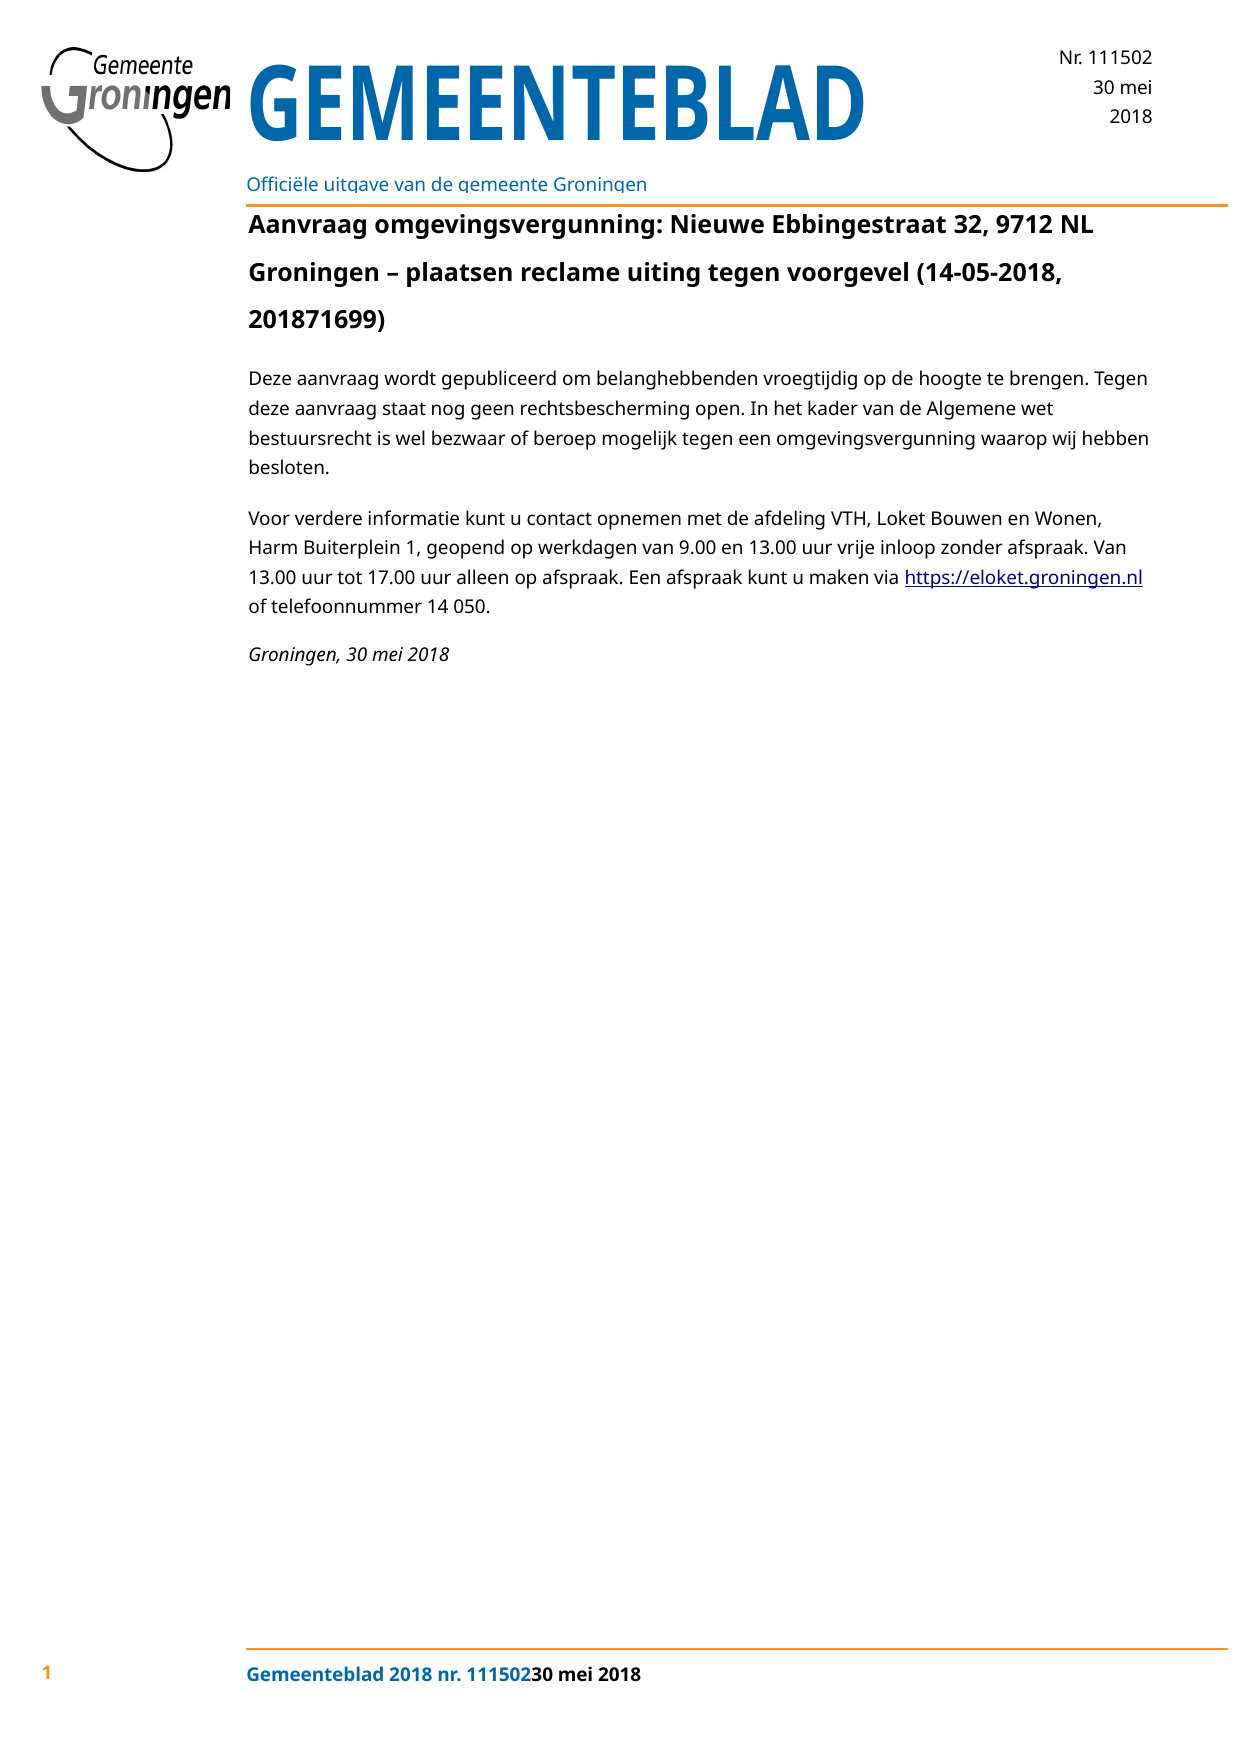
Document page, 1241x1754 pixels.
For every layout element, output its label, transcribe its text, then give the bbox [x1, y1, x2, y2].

text Deze aanvraag wordt gepubliceerd om belanghebbenden vroegtijdig op de hoogte te brengen. Tegen deze aanvraag staat nog geen rechtsbescherming open. In het kader van de Algemene wet bestuursrecht is wel bezwaar of beroep mogelijk tegen een omgevingsvergunning waarop wij hebben besloten. [248, 366, 1152, 480]
text Groningen, 30 mei 2018 [248, 641, 1152, 667]
picture [41, 47, 231, 172]
text Voor verdere informatie kunt u contact opnemen met de afdeling VTH, Loket Bouwen en Wonen, Harm Buiterplein 1, geopend op werkdagen van 9.00 en 13.00 uur vrije inloop zonder afspraak. Van 13.00 uur tot 17.00 uur alleen op afspraak. Een afspraak kunt u maken via https://eloket.groningen.nl of telefoonnummer 14 050. [248, 505, 1152, 619]
text Aanvraag omgevingsvergunning: Nieuwe Ebbingestraat 32, 9712 NL Groningen – plaatsen reclame uiting tegen voorgevel (14-05-2018, 201871699) [248, 207, 1152, 336]
